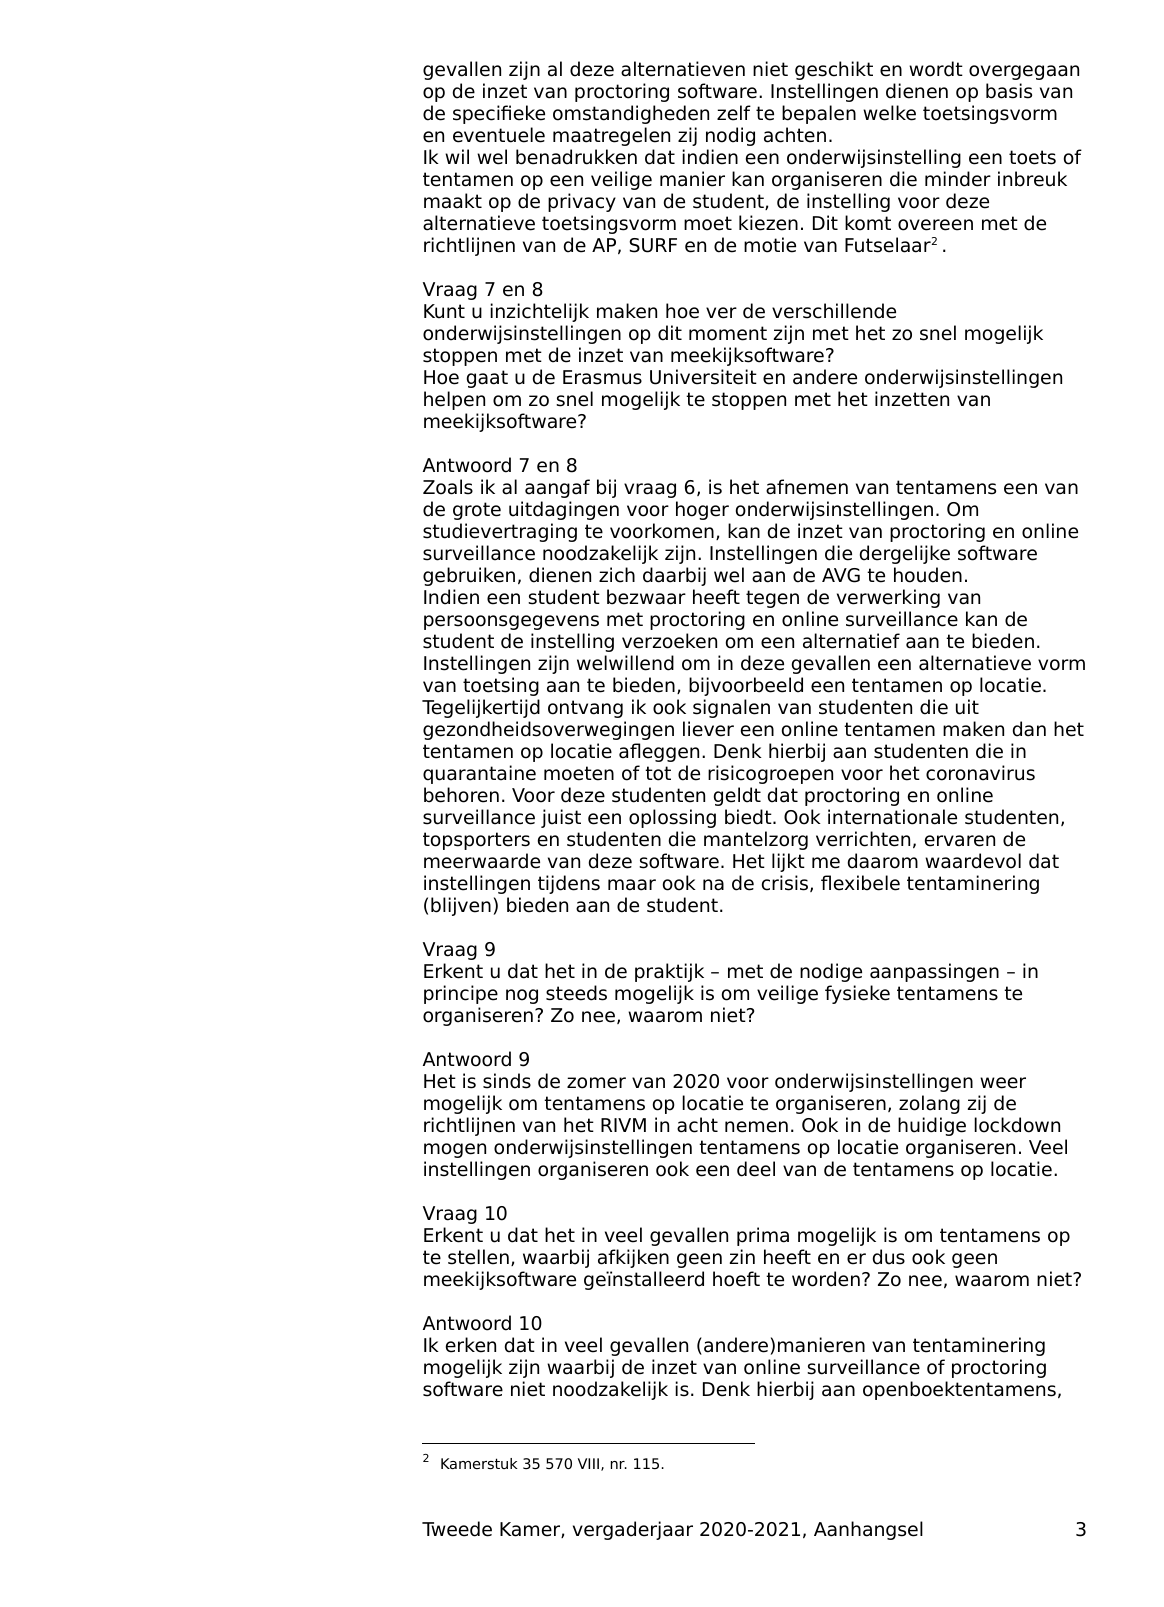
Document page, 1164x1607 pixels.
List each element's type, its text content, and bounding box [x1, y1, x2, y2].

text Kamerstuk 35 570 VIII, nr. 115. [422, 1452, 1087, 1474]
text gevallen zijn al deze alternatieven niet geschikt en wordt overgegaan op de inzet van proctoring software. Instellingen dienen op basis van de specifieke omstandigheden zelf te bepalen welke toetsingsvorm en eventuele maatregelen zij nodig achten. [422, 59, 1087, 147]
text Indien een student bezwaar heeft tegen de verwerking van persoonsgegevens met proctoring en online surveillance kan de student de instelling verzoeken om een alternatief aan te bieden. Instellingen zijn welwillend om in deze gevallen een alternatieve vorm van toetsing aan te bieden, bijvoorbeeld een tentamen op locatie. Tegelijkertijd ontvang ik ook signalen van studenten die uit gezondheidsoverwegingen liever een online tentamen maken dan het tentamen op locatie afleggen. Denk hierbij aan studenten die in quarantaine moeten of tot de risicogroepen voor het coronavirus behoren. Voor deze studenten geldt dat proctoring en online surveillance juist een oplossing biedt. Ook internationale studenten, topsporters en studenten die mantelzorg verrichten, ervaren de meerwaarde van deze software. Het lijkt me daarom waardevol dat instellingen tijdens maar ook na de crisis, flexibele tentaminering (blijven) bieden aan de student. [422, 587, 1087, 917]
text Zoals ik al aangaf bij vraag 6, is het afnemen van tentamens een van de grote uitdagingen voor hoger onderwijsinstellingen. Om studievertraging te voorkomen, kan de inzet van proctoring en online surveillance noodzakelijk zijn. Instellingen die dergelijke software gebruiken, dienen zich daarbij wel aan de AVG te houden. [422, 477, 1087, 587]
text Vraag 10 [422, 1203, 1087, 1225]
text Kunt u inzichtelijk maken hoe ver de verschillende onderwijsinstellingen op dit moment zijn met het zo snel mogelijk stoppen met de inzet van meekijksoftware? [422, 301, 1087, 367]
text Antwoord 9 [422, 1049, 1087, 1071]
text Vraag 7 en 8 [422, 279, 1087, 301]
text Erkent u dat het in veel gevallen prima mogelijk is om tentamens op te stellen, waarbij afkijken geen zin heeft en er dus ook geen meekijksoftware geïnstalleerd hoeft te worden? Zo nee, waarom niet? [422, 1225, 1087, 1291]
text Het is sinds de zomer van 2020 voor onderwijsinstellingen weer mogelijk om tentamens op locatie te organiseren, zolang zij de richtlijnen van het RIVM in acht nemen. Ook in de huidige lockdown mogen onderwijsinstellingen tentamens op locatie organiseren. Veel instellingen organiseren ook een deel van de tentamens op locatie. [422, 1071, 1087, 1181]
text Vraag 9 [422, 939, 1087, 961]
text Ik erken dat in veel gevallen (andere)manieren van tentaminering mogelijk zijn waarbij de inzet van online surveillance of proctoring software niet noodzakelijk is. Denk hierbij aan openboektentamens, [422, 1335, 1087, 1401]
text Erkent u dat het in de praktijk – met de nodige aanpassingen – in principe nog steeds mogelijk is om veilige fysieke tentamens te organiseren? Zo nee, waarom niet? [422, 961, 1087, 1027]
text Hoe gaat u de Erasmus Universiteit en andere onderwijsinstellingen helpen om zo snel mogelijk te stoppen met het inzetten van meekijksoftware? [422, 367, 1087, 433]
text Antwoord 10 [422, 1313, 1087, 1335]
text Ik wil wel benadrukken dat indien een onderwijsinstelling een toets of tentamen op een veilige manier kan organiseren die minder inbreuk maakt op de privacy van de student, de instelling voor deze alternatieve toetsingsvorm moet kiezen. Dit komt overeen met de richtlijnen van de AP, SURF en de motie van Futselaar. [422, 147, 1087, 257]
text Antwoord 7 en 8 [422, 455, 1087, 477]
